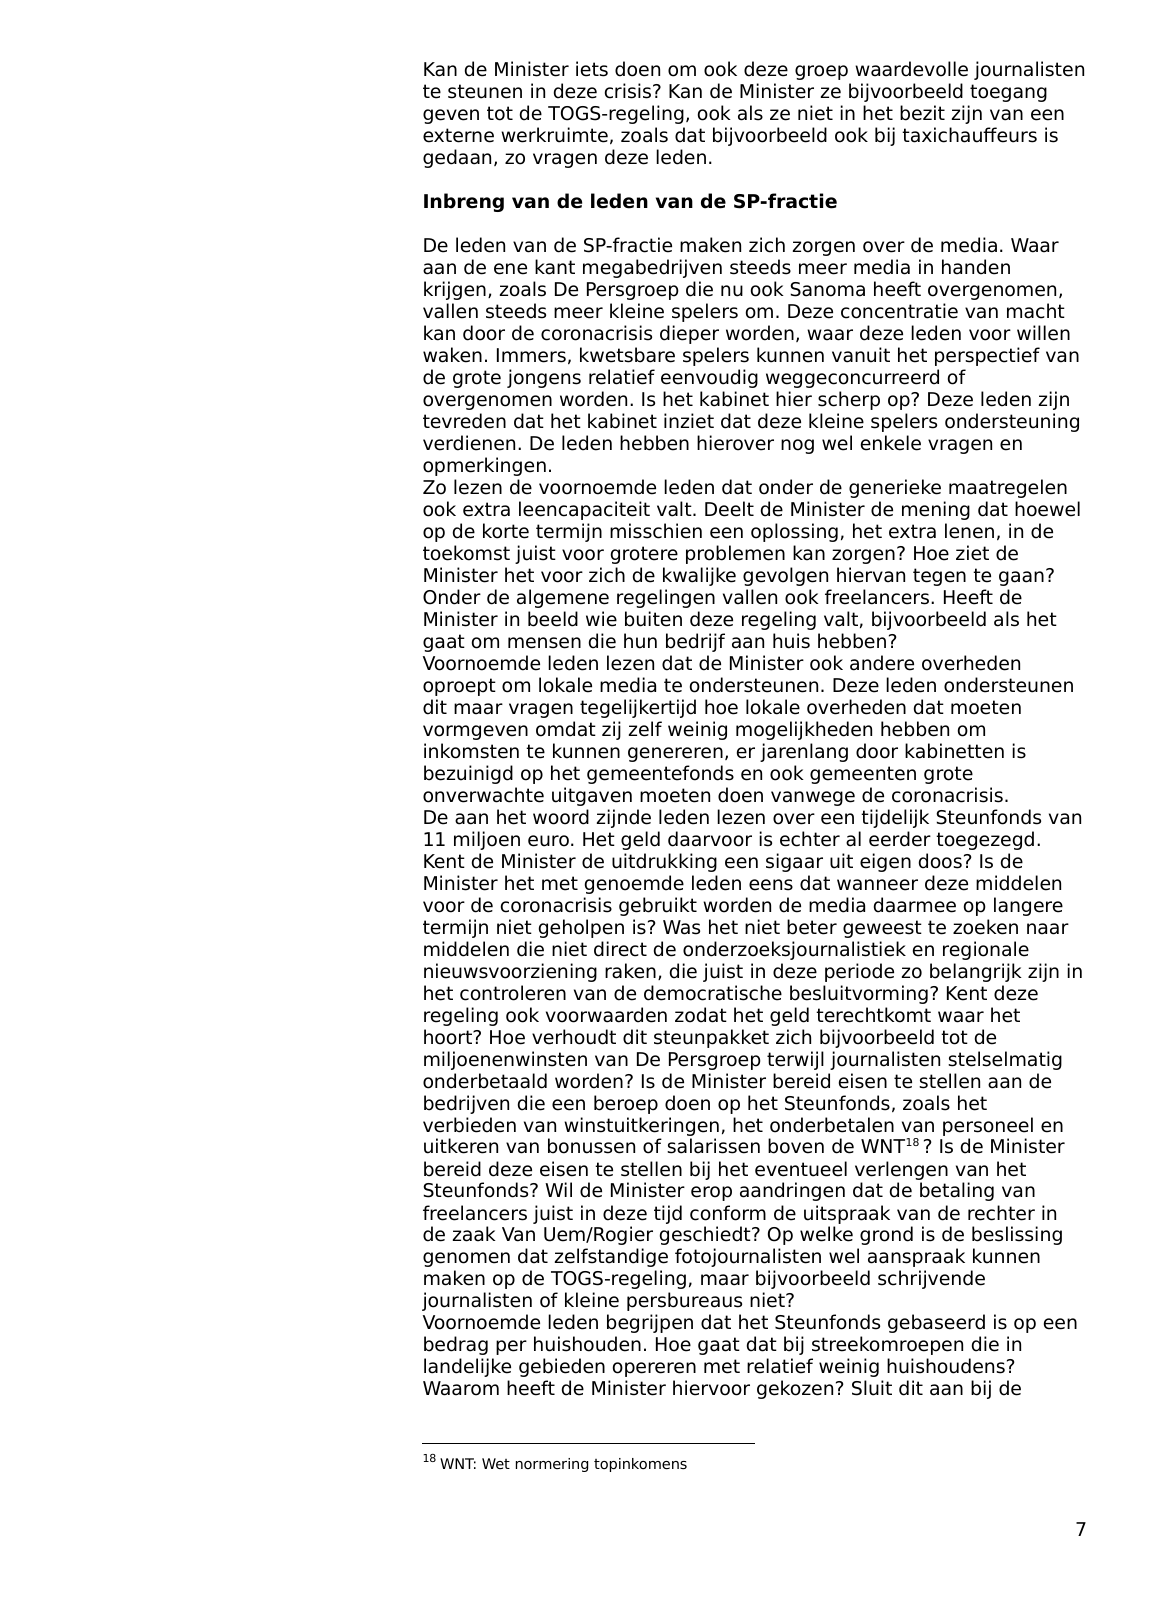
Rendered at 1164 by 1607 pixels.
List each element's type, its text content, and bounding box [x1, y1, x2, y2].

text De aan het woord zijnde leden lezen over een tijdelijk Steunfonds van 11 miljoen euro. Het geld daarvoor is echter al eerder toegezegd. Kent de Minister de uitdrukking een sigaar uit eigen doos? Is de Minister het met genoemde leden eens dat wanneer deze middelen voor de coronacrisis gebruikt worden de media daarmee op langere termijn niet geholpen is? Was het niet beter geweest te zoeken naar middelen die niet direct de onderzoeksjournalistiek en regionale nieuwsvoorziening raken, die juist in deze periode zo belangrijk zijn in het controleren van de democratische besluitvorming? Kent deze regeling ook voorwaarden zodat het geld terechtkomt waar het hoort? Hoe verhoudt dit steunpakket zich bijvoorbeeld tot de miljoenenwinsten van De Persgroep terwijl journalisten stelselmatig onderbetaald worden? Is de Minister bereid eisen te stellen aan de bedrijven die een beroep doen op het Steunfonds, zoals het verbieden van winstuitkeringen, het onderbetalen van personeel en uitkeren van bonussen of salarissen boven de WNT? Is de Minister bereid deze eisen te stellen bij het eventueel verlengen van het Steunfonds? Wil de Minister erop aandringen dat de betaling van freelancers juist in deze tijd conform de uitspraak van de rechter in de zaak Van Uem/Rogier geschiedt? Op welke grond is de beslissing genomen dat zelfstandige fotojournalisten wel aanspraak kunnen maken op de TOGS-regeling, maar bijvoorbeeld schrijvende journalisten of kleine persbureaus niet? [422, 807, 1087, 1312]
text Voornoemde leden begrijpen dat het Steunfonds gebaseerd is op een bedrag per huishouden. Hoe gaat dat bij streekomroepen die in landelijke gebieden opereren met relatief weinig huishoudens? Waarom heeft de Minister hiervoor gekozen? Sluit dit aan bij de [422, 1312, 1087, 1400]
text WNT: Wet normering topinkomens [422, 1452, 1087, 1474]
subtitle Inbreng van de leden van de SP-fractie [422, 191, 1087, 213]
text Kan de Minister iets doen om ook deze groep waardevolle journalisten te steunen in deze crisis? Kan de Minister ze bijvoorbeeld toegang geven tot de TOGS-regeling, ook als ze niet in het bezit zijn van een externe werkruimte, zoals dat bijvoorbeeld ook bij taxichauffeurs is gedaan, zo vragen deze leden. [422, 59, 1087, 169]
text Zo lezen de voornoemde leden dat onder de generieke maatregelen ook extra leencapaciteit valt. Deelt de Minister de mening dat hoewel op de korte termijn misschien een oplossing, het extra lenen, in de toekomst juist voor grotere problemen kan zorgen? Hoe ziet de Minister het voor zich de kwalijke gevolgen hiervan tegen te gaan? [422, 477, 1087, 587]
text Voornoemde leden lezen dat de Minister ook andere overheden oproept om lokale media te ondersteunen. Deze leden ondersteunen dit maar vragen tegelijkertijd hoe lokale overheden dat moeten vormgeven omdat zij zelf weinig mogelijkheden hebben om inkomsten te kunnen genereren, er jarenlang door kabinetten is bezuinigd op het gemeentefonds en ook gemeenten grote onverwachte uitgaven moeten doen vanwege de coronacrisis. [422, 653, 1087, 807]
text De leden van de SP-fractie maken zich zorgen over de media. Waar aan de ene kant megabedrijven steeds meer media in handen krijgen, zoals De Persgroep die nu ook Sanoma heeft overgenomen, vallen steeds meer kleine spelers om. Deze concentratie van macht kan door de coronacrisis dieper worden, waar deze leden voor willen waken. Immers, kwetsbare spelers kunnen vanuit het perspectief van de grote jongens relatief eenvoudig weggeconcurreerd of overgenomen worden. Is het kabinet hier scherp op? Deze leden zijn tevreden dat het kabinet inziet dat deze kleine spelers ondersteuning verdienen. De leden hebben hierover nog wel enkele vragen en opmerkingen. [422, 235, 1087, 477]
text Onder de algemene regelingen vallen ook freelancers. Heeft de Minister in beeld wie buiten deze regeling valt, bijvoorbeeld als het gaat om mensen die hun bedrijf aan huis hebben? [422, 587, 1087, 653]
